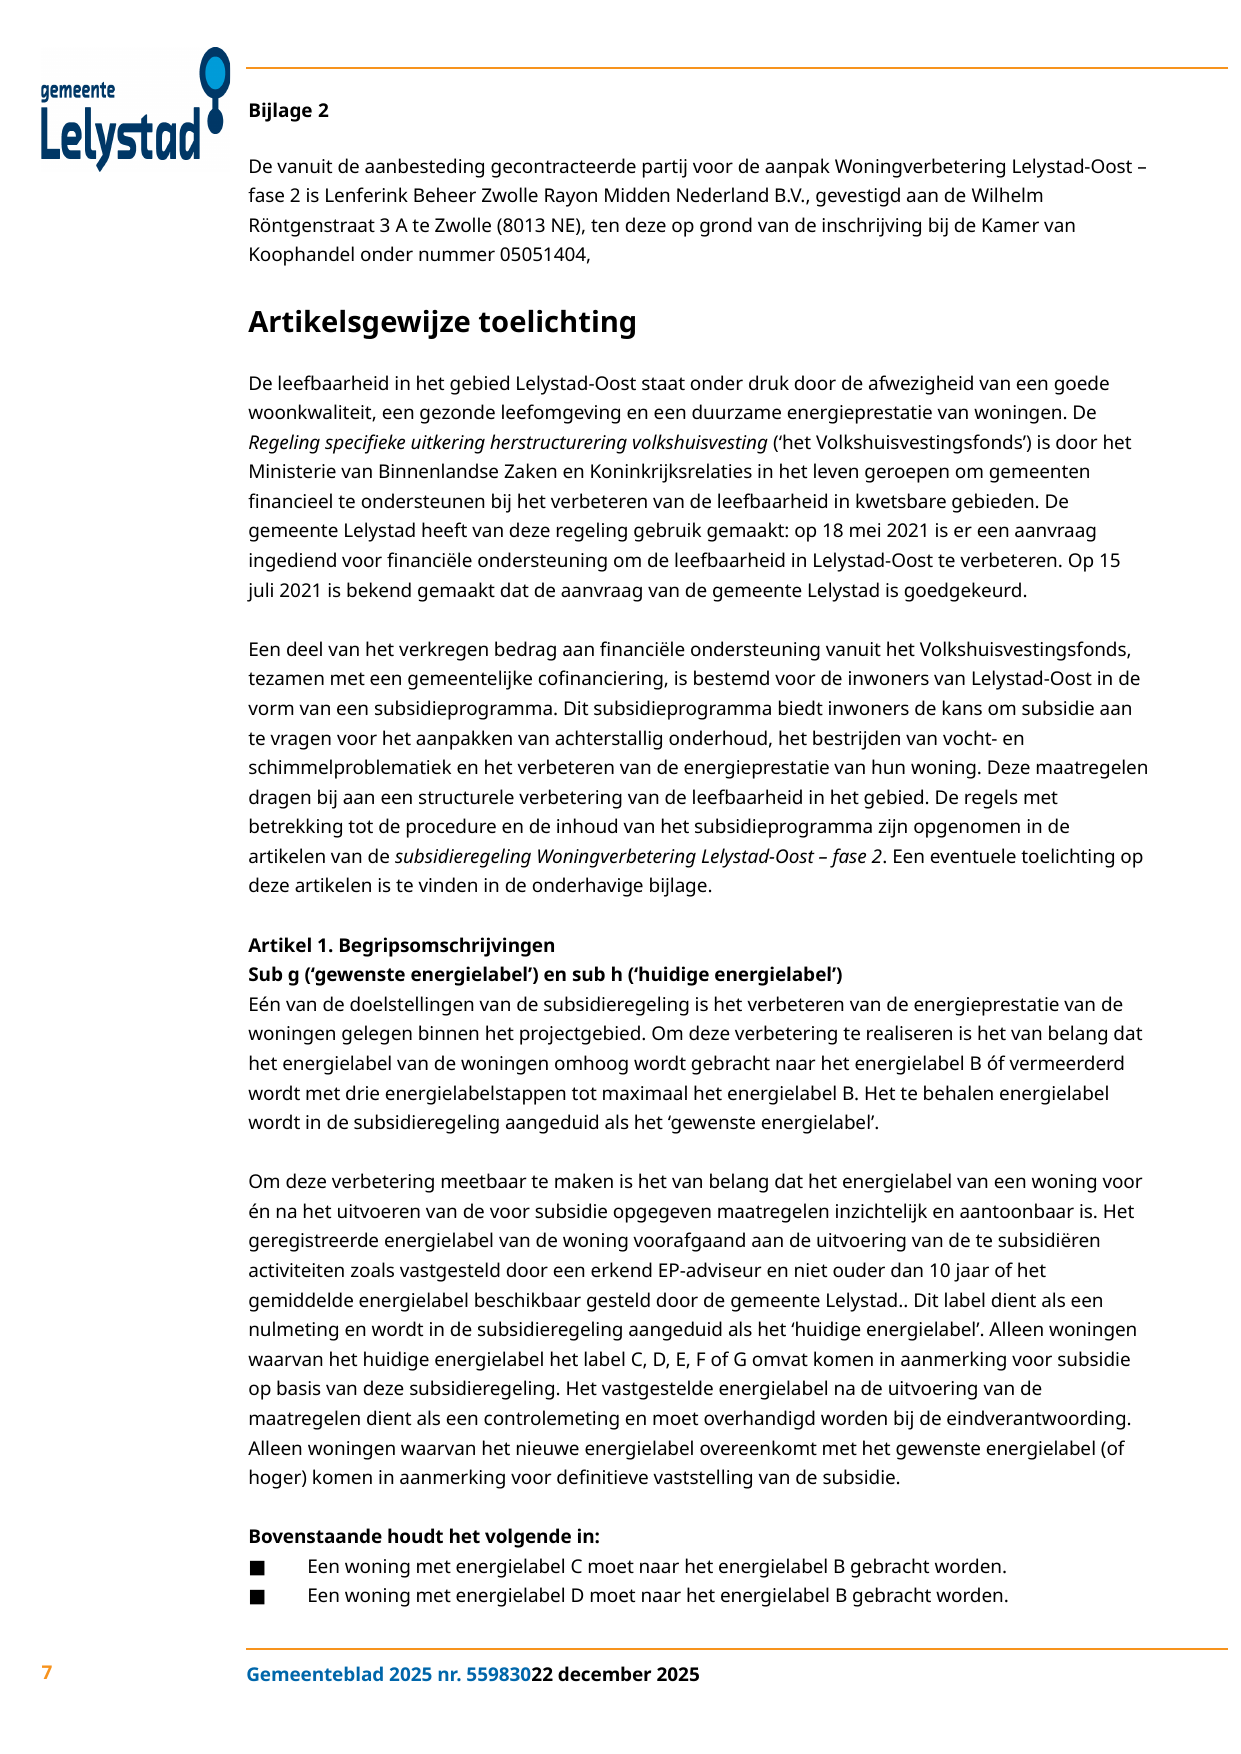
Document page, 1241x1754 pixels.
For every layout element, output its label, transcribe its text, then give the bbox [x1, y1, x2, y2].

text De leefbaarheid in het gebied Lelystad-Oost staat onder druk door de afwezigheid van een goede woonkwaliteit, een gezonde leefomgeving en een duurzame energieprestatie van woningen. De Regeling specifieke uitkering herstructurering volkshuisvesting (‘het Volkshuisvestingsfonds’) is door het Ministerie van Binnenlandse Zaken en Koninkrijksrelaties in het leven geroepen om gemeenten financieel te ondersteunen bij het verbeteren van de leefbaarheid in kwetsbare gebieden. De gemeente Lelystad heeft van deze regeling gebruik gemaakt: op 18 mei 2021 is er een aanvraag ingediend voor financiële ondersteuning om de leefbaarheid in Lelystad-Oost te verbeteren. Op 15 juli 2021 is bekend gemaakt dat de aanvraag van de gemeente Lelystad is goedgekeurd. [248, 370, 1152, 602]
text Artikel 1. Begripsomschrijvingen [248, 932, 1152, 957]
text Bijlage 2 [248, 95, 1152, 123]
picture [41, 47, 231, 172]
text Bovenstaande houdt het volgende in: [248, 1523, 1152, 1549]
text Sub g (‘gewenste energielabel’) en sub h (‘huidige energielabel’) [248, 961, 1152, 987]
text De vanuit de aanbesteding gecontracteerde partij voor de aanpak Woningverbetering Lelystad-Oost – fase 2 is Lenferink Beheer Zwolle Rayon Midden Nederland B.V., gevestigd aan de Wilhelm Röntgenstraat 3 A te Zwolle (8013 NE), ten deze op grond van de inschrijving bij de Kamer van Koophandel onder nummer 05051404, [248, 153, 1152, 267]
text Een deel van het verkregen bedrag aan financiële ondersteuning vanuit het Volkshuisvestingsfonds, tezamen met een gemeentelijke cofinanciering, is bestemd voor de inwoners van Lelystad-Oost in de vorm van een subsidieprogramma. Dit subsidieprogramma biedt inwoners de kans om subsidie aan te vragen voor het aanpakken van achterstallig onderhoud, het bestrijden van vocht- en schimmelproblematiek en het verbeteren van de energieprestatie van hun woning. Deze maatregelen dragen bij aan een structurele verbetering van de leefbaarheid in het gebied. De regels met betrekking tot de procedure en de inhoud van het subsidieprogramma zijn opgenomen in de artikelen van de subsidieregeling Woningverbetering Lelystad-Oost – fase 2. Een eventuele toelichting op deze artikelen is te vinden in de onderhavige bijlage. [248, 636, 1152, 898]
text Artikelsgewijze toelichting [248, 301, 1152, 341]
list Een woning met energielabel D moet naar het energielabel B gebracht worden. [248, 1583, 1152, 1608]
list Een woning met energielabel C moet naar het energielabel B gebracht worden. [248, 1553, 1152, 1579]
text Om deze verbetering meetbaar te maken is het van belang dat het energielabel van een woning voor én na het uitvoeren van de voor subsidie opgegeven maatregelen inzichtelijk en aantoonbaar is. Het geregistreerde energielabel van de woning voorafgaand aan de uitvoering van de te subsidiëren activiteiten zoals vastgesteld door een erkend EP-adviseur en niet ouder dan 10 jaar of het gemiddelde energielabel beschikbaar gesteld door de gemeente Lelystad.. Dit label dient als een nulmeting en wordt in de subsidieregeling aangeduid als het ‘huidige energielabel’. Alleen woningen waarvan het huidige energielabel het label C, D, E, F of G omvat komen in aanmerking voor subsidie op basis van deze subsidieregeling. Het vastgestelde energielabel na de uitvoering van de maatregelen dient als een controlemeting en moet overhandigd worden bij de eindverantwoording. Alleen woningen waarvan het nieuwe energielabel overeenkomt met het gewenste energielabel (of hoger) komen in aanmerking voor definitieve vaststelling van de subsidie. [248, 1168, 1152, 1490]
text Eén van de doelstellingen van de subsidieregeling is het verbeteren van de energieprestatie van de woningen gelegen binnen het projectgebied. Om deze verbetering te realiseren is het van belang dat het energielabel van de woningen omhoog wordt gebracht naar het energielabel B óf vermeerderd wordt met drie energielabelstappen tot maximaal het energielabel B. Het te behalen energielabel wordt in de subsidieregeling aangeduid als het ‘gewenste energielabel’. [248, 991, 1152, 1135]
